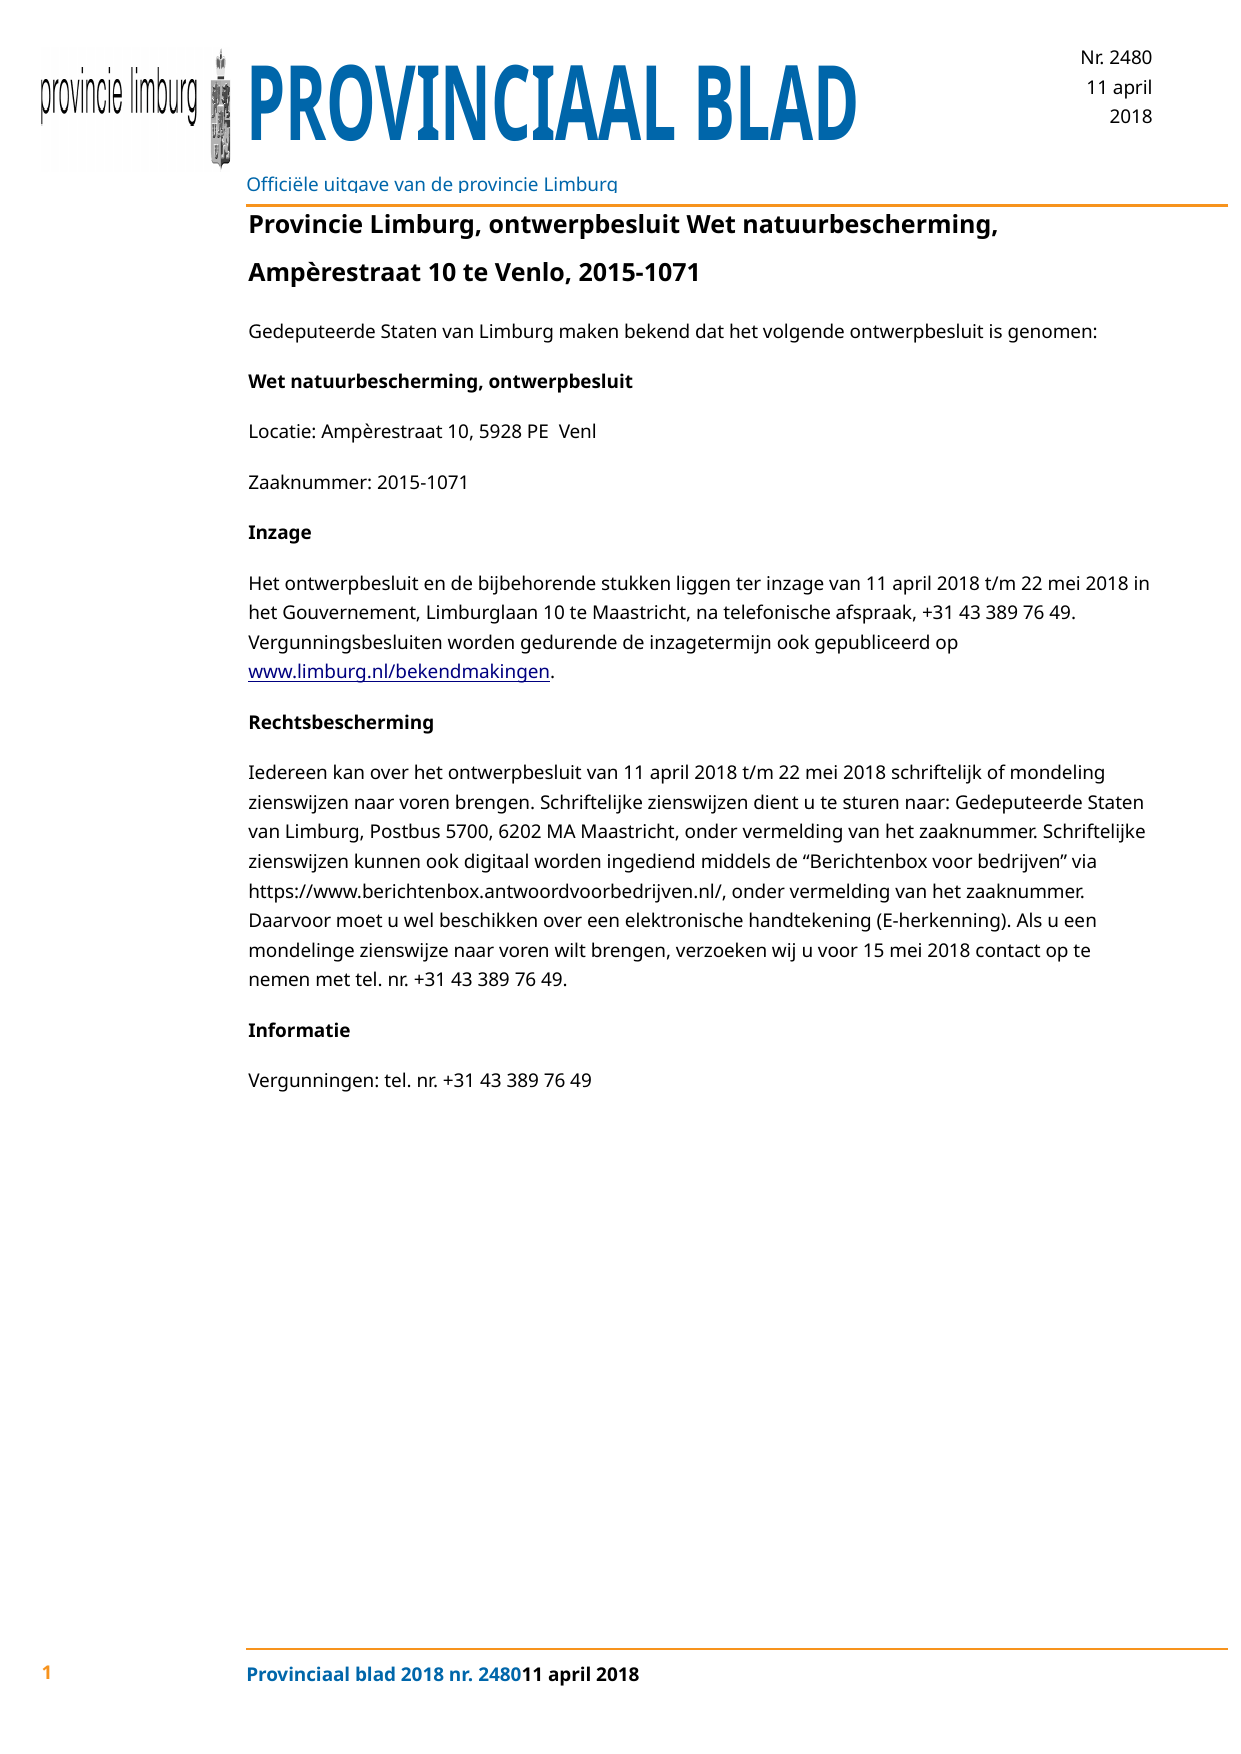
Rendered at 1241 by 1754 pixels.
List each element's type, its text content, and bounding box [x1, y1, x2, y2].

text Wet natuurbescherming, ontwerpbesluit [248, 368, 1152, 394]
text Iedereen kan over het ontwerpbesluit van 11 april 2018 t/m 22 mei 2018 schriftelijk of mondeling zienswijzen naar voren brengen. Schriftelijke zienswijzen dient u te sturen naar: Gedeputeerde Staten van Limburg, Postbus 5700, 6202 MA Maastricht, onder vermelding van het zaaknummer. Schriftelijke zienswijzen kunnen ook digitaal worden ingediend middels de “Berichtenbox voor bedrijven” via https://www.berichtenbox.antwoordvoorbedrijven.nl/, onder vermelding van het zaaknummer. Daarvoor moet u wel beschikken over een elektronische handtekening (E-herkenning). Als u een mondelinge zienswijze naar voren wilt brengen, verzoeken wij u voor 15 mei 2018 contact op te nemen met tel. nr. +31 43 389 76 49. [248, 759, 1152, 992]
text Vergunningen: tel. nr. +31 43 389 76 49 [248, 1067, 1152, 1093]
picture [41, 47, 231, 172]
text Informatie [248, 1017, 1152, 1043]
text Rechtsbescherming [248, 709, 1152, 735]
text Het ontwerpbesluit en de bijbehorende stukken liggen ter inzage van 11 april 2018 t/m 22 mei 2018 in het Gouvernement, Limburglaan 10 te Maastricht, na telefonische afspraak, +31 43 389 76 49. Vergunningsbesluiten worden gedurende de inzagetermijn ook gepubliceerd op www.limburg.nl/bekendmakingen. [248, 570, 1152, 684]
text Zaaknummer: 2015-1071 [248, 469, 1152, 495]
text Inzage [248, 519, 1152, 545]
text Provincie Limburg, ontwerpbesluit Wet natuurbescherming, Ampèrestraat 10 te Venlo, 2015-1071 [248, 207, 1152, 288]
text Gedeputeerde Staten van Limburg maken bekend dat het volgende ontwerpbesluit is genomen: [248, 318, 1152, 344]
text Locatie: Ampèrestraat 10, 5928 PE Venl [248, 419, 1152, 444]
